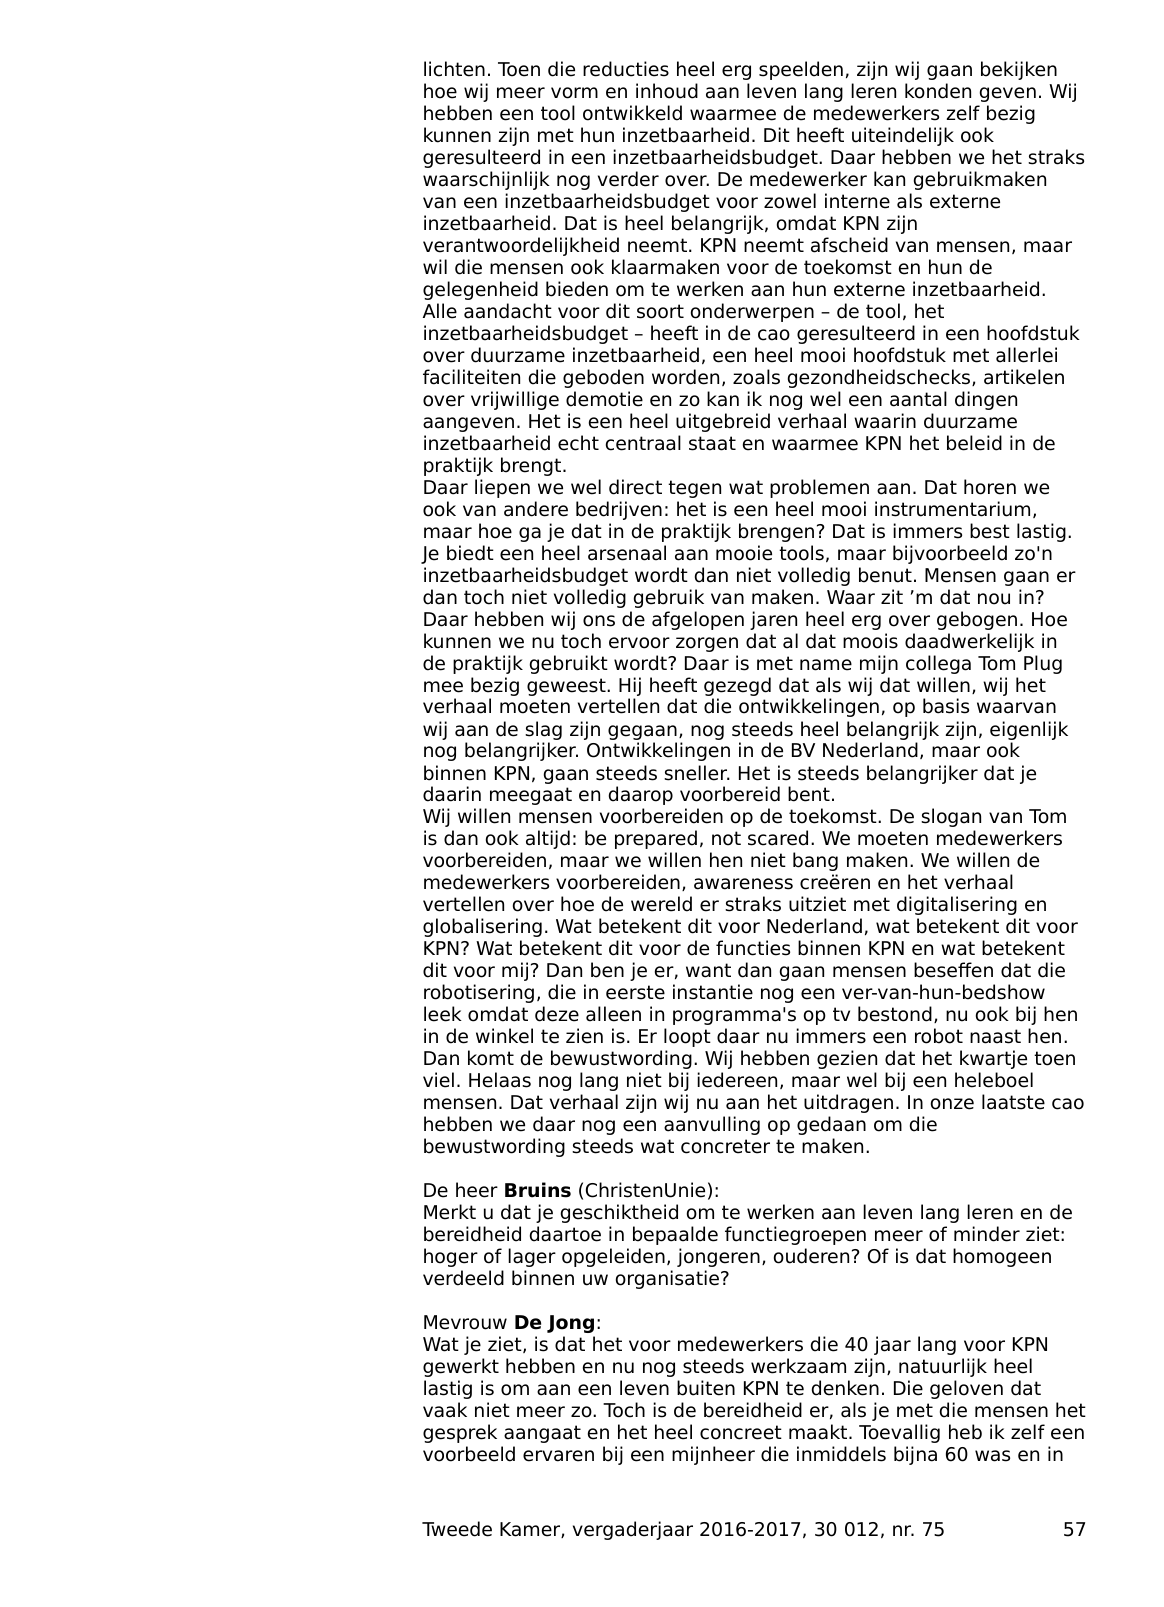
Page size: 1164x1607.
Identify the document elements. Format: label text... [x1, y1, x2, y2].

text Wij willen mensen voorbereiden op de toekomst. De slogan van Tom is dan ook altijd: be prepared, not scared. We moeten medewerkers voorbereiden, maar we willen hen niet bang maken. We willen de medewerkers voorbereiden, awareness creëren en het verhaal vertellen over hoe de wereld er straks uitziet met digitalisering en globalisering. Wat betekent dit voor Nederland, wat betekent dit voor KPN? Wat betekent dit voor de functies binnen KPN en wat betekent dit voor mij? Dan ben je er, want dan gaan mensen beseffen dat die robotisering, die in eerste instantie nog een ver-van-hun-bedshow leek omdat deze alleen in programma's op tv bestond, nu ook bij hen in de winkel te zien is. Er loopt daar nu immers een robot naast hen. Dan komt de bewustwording. Wij hebben gezien dat het kwartje toen viel. Helaas nog lang niet bij iedereen, maar wel bij een heleboel mensen. Dat verhaal zijn wij nu aan het uitdragen. In onze laatste cao hebben we daar nog een aanvulling op gedaan om die bewustwording steeds wat concreter te maken. [422, 806, 1087, 1158]
text Wat je ziet, is dat het voor medewerkers die 40 jaar lang voor KPN gewerkt hebben en nu nog steeds werkzaam zijn, natuurlijk heel lastig is om aan een leven buiten KPN te denken. Die geloven dat vaak niet meer zo. Toch is de bereidheid er, als je met die mensen het gesprek aangaat en het heel concreet maakt. Toevallig heb ik zelf een voorbeeld ervaren bij een mijnheer die inmiddels bijna 60 was en in [422, 1334, 1087, 1466]
text lichten. Toen die reducties heel erg speelden, zijn wij gaan bekijken hoe wij meer vorm en inhoud aan leven lang leren konden geven. Wij hebben een tool ontwikkeld waarmee de medewerkers zelf bezig kunnen zijn met hun inzetbaarheid. Dit heeft uiteindelijk ook geresulteerd in een inzetbaarheidsbudget. Daar hebben we het straks waarschijnlijk nog verder over. De medewerker kan gebruikmaken van een inzetbaarheidsbudget voor zowel interne als externe inzetbaarheid. Dat is heel belangrijk, omdat KPN zijn verantwoordelijkheid neemt. KPN neemt afscheid van mensen, maar wil die mensen ook klaarmaken voor de toekomst en hun de gelegenheid bieden om te werken aan hun externe inzetbaarheid. [422, 59, 1087, 301]
text De heer Bruins (ChristenUnie): [422, 1180, 1087, 1202]
text Alle aandacht voor dit soort onderwerpen – de tool, het inzetbaarheidsbudget – heeft in de cao geresulteerd in een hoofdstuk over duurzame inzetbaarheid, een heel mooi hoofdstuk met allerlei faciliteiten die geboden worden, zoals gezondheidschecks, artikelen over vrijwillige demotie en zo kan ik nog wel een aantal dingen aangeven. Het is een heel uitgebreid verhaal waarin duurzame inzetbaarheid echt centraal staat en waarmee KPN het beleid in de praktijk brengt. [422, 301, 1087, 477]
text Daar liepen we wel direct tegen wat problemen aan. Dat horen we ook van andere bedrijven: het is een heel mooi instrumentarium, maar hoe ga je dat in de praktijk brengen? Dat is immers best lastig. Je biedt een heel arsenaal aan mooie tools, maar bijvoorbeeld zo'n inzetbaarheidsbudget wordt dan niet volledig benut. Mensen gaan er dan toch niet volledig gebruik van maken. Waar zit ’m dat nou in? Daar hebben wij ons de afgelopen jaren heel erg over gebogen. Hoe kunnen we nu toch ervoor zorgen dat al dat moois daadwerkelijk in de praktijk gebruikt wordt? Daar is met name mijn collega Tom Plug mee bezig geweest. Hij heeft gezegd dat als wij dat willen, wij het verhaal moeten vertellen dat die ontwikkelingen, op basis waarvan wij aan de slag zijn gegaan, nog steeds heel belangrijk zijn, eigenlijk nog belangrijker. Ontwikkelingen in de BV Nederland, maar ook binnen KPN, gaan steeds sneller. Het is steeds belangrijker dat je daarin meegaat en daarop voorbereid bent. [422, 477, 1087, 806]
text Merkt u dat je geschiktheid om te werken aan leven lang leren en de bereidheid daartoe in bepaalde functiegroepen meer of minder ziet: hoger of lager opgeleiden, jongeren, ouderen? Of is dat homogeen verdeeld binnen uw organisatie? [422, 1202, 1087, 1290]
text Mevrouw De Jong: [422, 1312, 1087, 1334]
